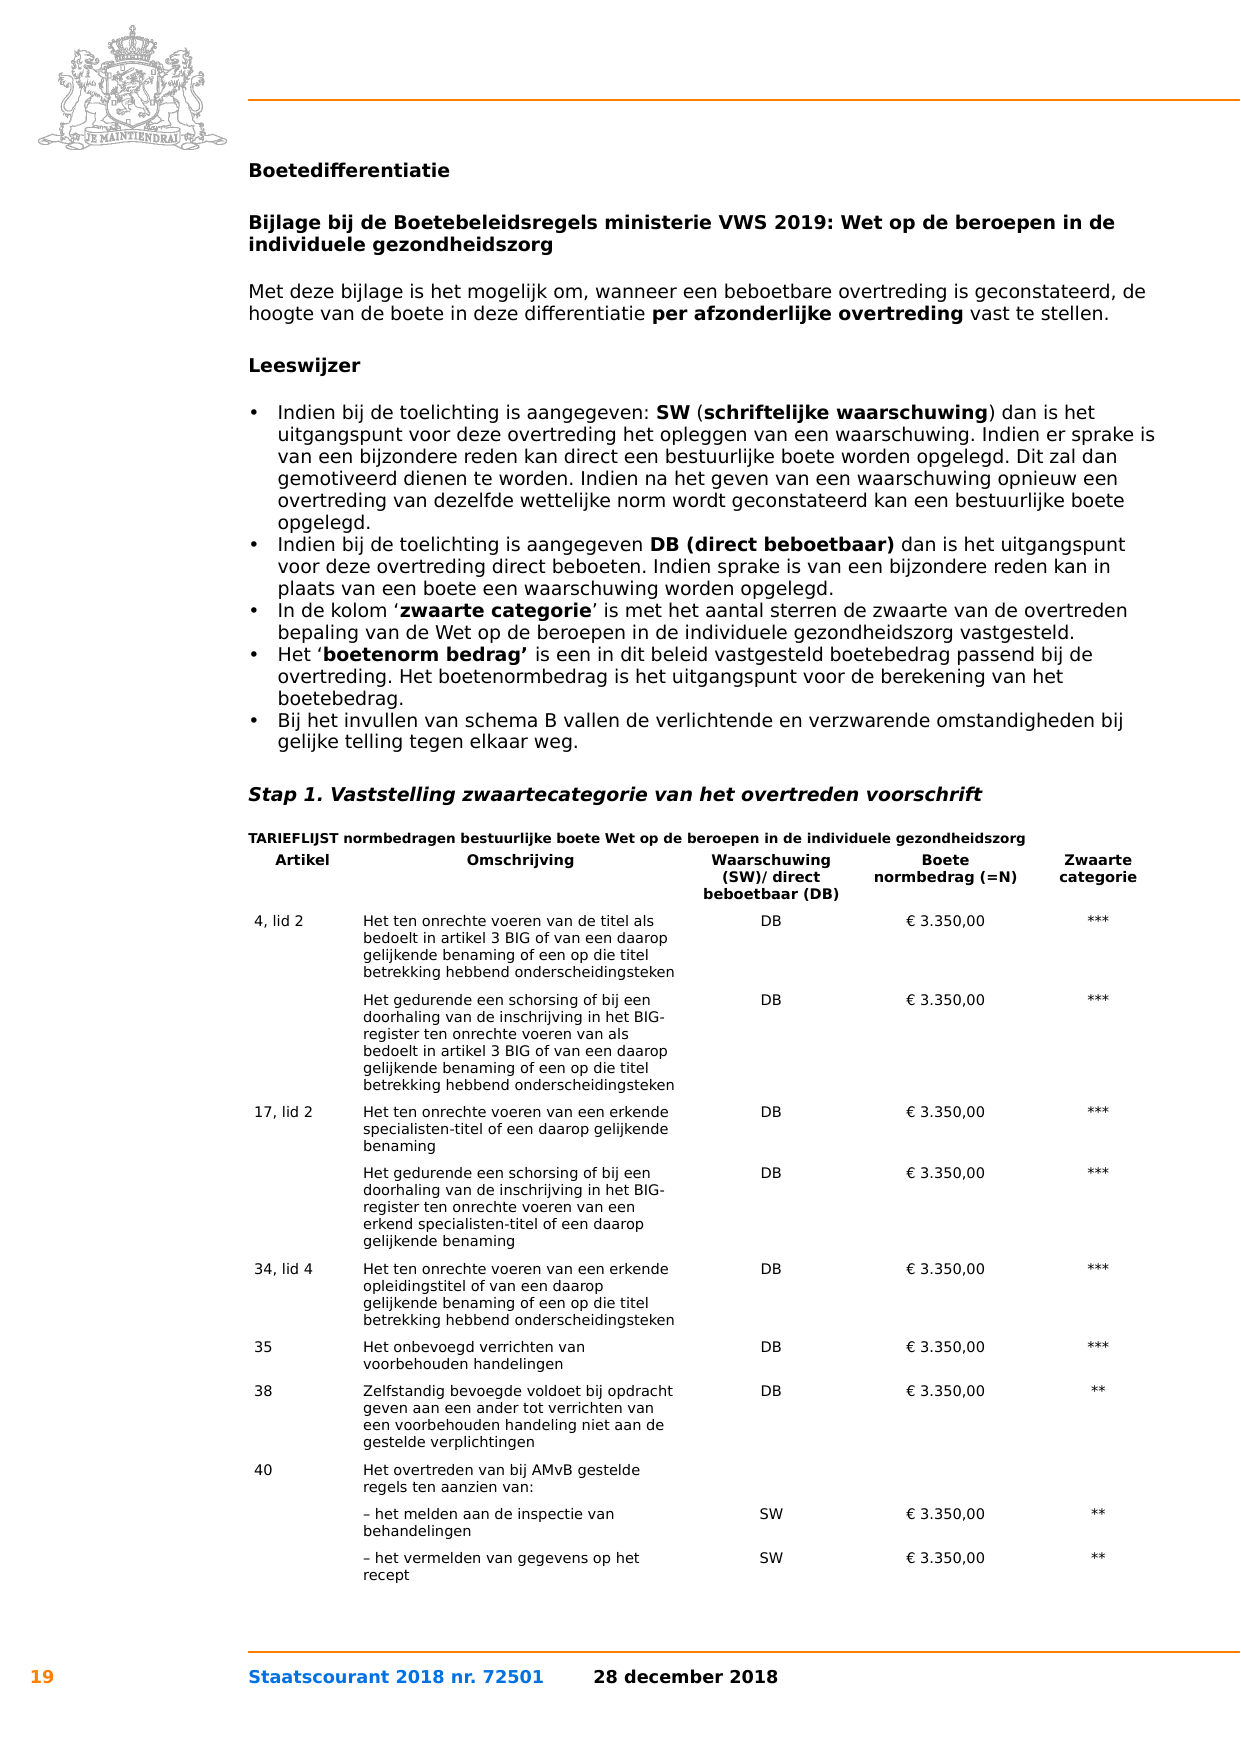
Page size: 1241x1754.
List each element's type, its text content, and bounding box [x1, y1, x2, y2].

table_cell DB [684, 1161, 858, 1255]
table_cell DB [684, 1256, 858, 1333]
subtitle Stap 1. Vaststelling zwaartecategorie van het overtreden voorschrift [248, 783, 1163, 805]
subtitle Bijlage bij de Boetebeleidsregels ministerie VWS 2019: Wet op de beroepen in de individuele gezondheidszorg [248, 212, 1163, 256]
table_cell *** [1033, 909, 1163, 986]
table_cell DB [684, 1099, 858, 1159]
table_cell *** [1033, 1256, 1163, 1333]
table_cell 40 [249, 1457, 357, 1589]
table_cell ** [1033, 1501, 1163, 1544]
table_cell DB [684, 1379, 858, 1456]
text • Indien bij de toelichting is aangegeven DB (direct beboetbaar) dan is het uitgangspunt voor deze overtreding direct beboeten. Indien sprake is van een bijzondere reden kan in plaats van een boete een waarschuwing worden opgelegd. [248, 534, 1163, 599]
table_cell € 3.350,00 [859, 1099, 1032, 1159]
table_cell – het vermelden van gegevens op het recept [358, 1546, 683, 1589]
table_cell Omschrijving [358, 847, 683, 907]
table_cell € 3.350,00 [859, 1334, 1032, 1377]
table_cell [684, 1457, 858, 1500]
table_cell Het ten onrechte voeren van de titel als bedoelt in artikel 3 BIG of van een daarop gelijkende benaming of een op die titel betrekking hebbend onderscheidingsteken [358, 909, 683, 986]
table_cell SW [684, 1501, 858, 1544]
table_cell Het gedurende een schorsing of bij een doorhaling van de inschrijving in het BIG-register ten onrechte voeren van een erkend specialisten-titel of een daarop gelijkende benaming [358, 1161, 683, 1255]
table_cell 35 [249, 1334, 357, 1377]
table_cell *** [1033, 1334, 1163, 1377]
text • In de kolom ‘zwaarte categorie’ is met het aantal sterren de zwaarte van de overtreden bepaling van de Wet op de beroepen in de individuele gezondheidszorg vastgesteld. [248, 599, 1163, 643]
table_cell 4, lid 2 [249, 909, 357, 1098]
table_cell Het ten onrechte voeren van een erkende specialisten-titel of een daarop gelijkende benaming [358, 1099, 683, 1159]
picture [38, 25, 227, 150]
subtitle Leeswijzer [248, 355, 1163, 377]
table_cell € 3.350,00 [859, 1379, 1032, 1456]
table_cell SW [684, 1546, 858, 1589]
table_cell Artikel [249, 847, 357, 907]
table_cell *** [1033, 987, 1163, 1098]
table_cell 34, lid 4 [249, 1256, 357, 1333]
table_cell DB [684, 909, 858, 986]
subtitle Boetedifferentiatie [248, 160, 1163, 182]
table_cell Boete normbedrag (=N) [859, 847, 1032, 907]
table_cell 17, lid 2 [249, 1099, 357, 1255]
text • Bij het invullen van schema B vallen de verlichtende en verzwarende omstandigheden bij gelijke telling tegen elkaar weg. [248, 709, 1163, 753]
text • Het ‘boetenorm bedrag’ is een in dit beleid vastgesteld boetebedrag passend bij de overtreding. Het boetenormbedrag is het uitgangspunt voor de berekening van het boetebedrag. [248, 643, 1163, 709]
table_cell Het ten onrechte voeren van een erkende opleidingstitel of van een daarop gelijkende benaming of een op die titel betrekking hebbend onderscheidingsteken [358, 1256, 683, 1333]
table_cell Waarschuwing (SW)/ direct beboetbaar (DB) [684, 847, 858, 907]
table_cell € 3.350,00 [859, 1546, 1032, 1589]
table_cell [1033, 1457, 1163, 1500]
table_cell DB [684, 1334, 858, 1377]
table_cell ** [1033, 1379, 1163, 1456]
table_cell ** [1033, 1546, 1163, 1589]
table_cell *** [1033, 1161, 1163, 1255]
table_header TARIEFLIJST normbedragen bestuurlijke boete Wet op de beroepen in de individuele gezondheidszorg [248, 830, 1163, 846]
table_cell € 3.350,00 [859, 1256, 1032, 1333]
table_cell DB [684, 987, 858, 1098]
table_cell Het onbevoegd verrichten van voorbehouden handelingen [358, 1334, 683, 1377]
table_cell Het gedurende een schorsing of bij een doorhaling van de inschrijving in het BIG-register ten onrechte voeren van als bedoelt in artikel 3 BIG of van een daarop gelijkende benaming of een op die titel betrekking hebbend onderscheidingsteken [358, 987, 683, 1098]
table_cell Zwaarte categorie [1033, 847, 1163, 907]
table_cell € 3.350,00 [859, 1161, 1032, 1255]
table_cell € 3.350,00 [859, 1501, 1032, 1544]
table_cell 38 [249, 1379, 357, 1456]
text Met deze bijlage is het mogelijk om, wanneer een beboetbare overtreding is geconstateerd, de hoogte van de boete in deze differentiatie per afzonderlijke overtreding vast te stellen. [248, 281, 1163, 325]
text • Indien bij de toelichting is aangegeven: SW (schriftelijke waarschuwing) dan is het uitgangspunt voor deze overtreding het opleggen van een waarschuwing. Indien er sprake is van een bijzondere reden kan direct een bestuurlijke boete worden opgelegd. Dit zal dan gemotiveerd dienen te worden. Indien na het geven van een waarschuwing opnieuw een overtreding van dezelfde wettelijke norm wordt geconstateerd kan een bestuurlijke boete opgelegd. [248, 402, 1163, 534]
table_cell Zelfstandig bevoegde voldoet bij opdracht geven aan een ander tot verrichten van een voorbehouden handeling niet aan de gestelde verplichtingen [358, 1379, 683, 1456]
table_cell € 3.350,00 [859, 909, 1032, 986]
table_cell *** [1033, 1099, 1163, 1159]
table_cell € 3.350,00 [859, 987, 1032, 1098]
table_cell Het overtreden van bij AMvB gestelde regels ten aanzien van: [358, 1457, 683, 1500]
table_cell [859, 1457, 1032, 1500]
table_cell – het melden aan de inspectie van behandelingen [358, 1501, 683, 1544]
